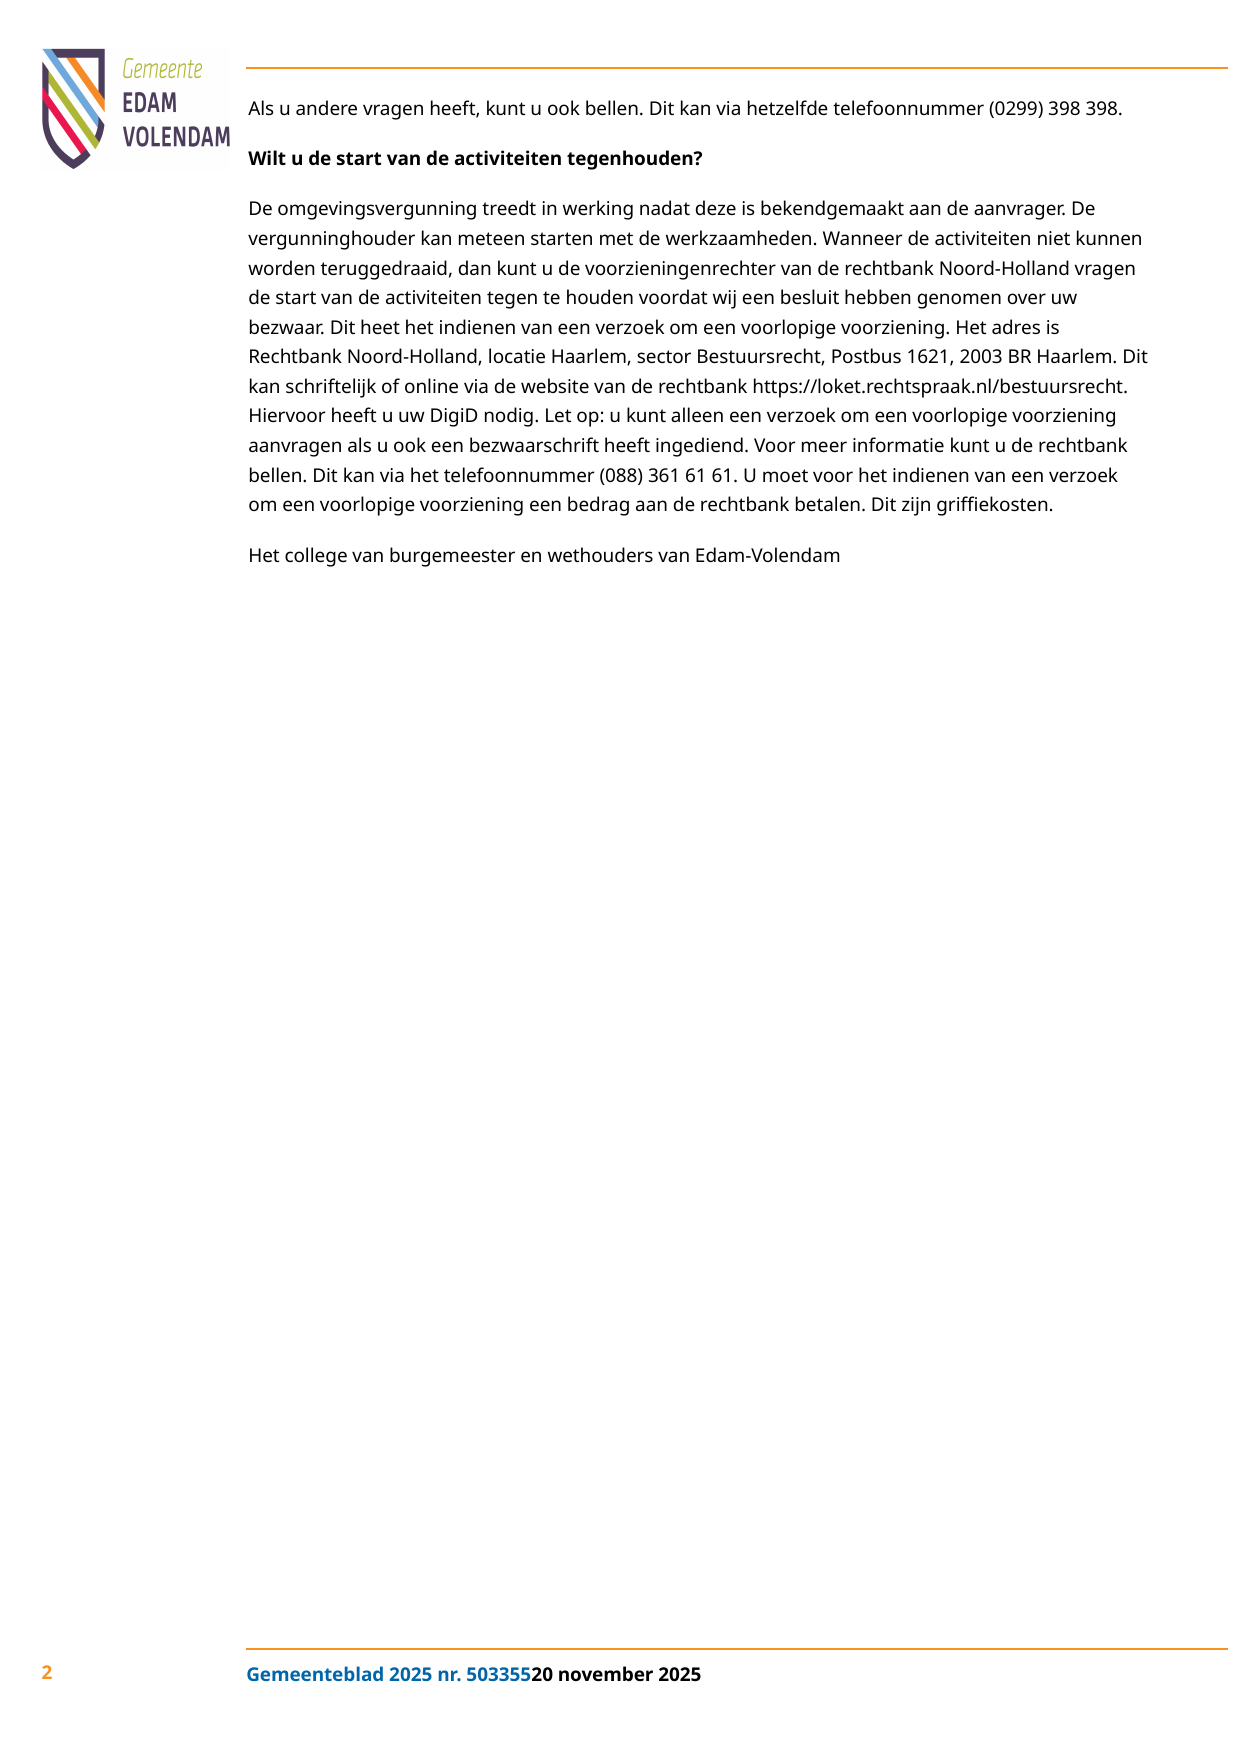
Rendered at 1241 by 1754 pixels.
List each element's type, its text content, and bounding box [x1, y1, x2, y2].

text Als u andere vragen heeft, kunt u ook bellen. Dit kan via hetzelfde telefoonnummer (0299) 398 398. [248, 95, 1152, 121]
picture [41, 47, 231, 172]
text De omgevingsvergunning treedt in werking nadat deze is bekendgemaakt aan de aanvrager. De vergunninghouder kan meteen starten met de werkzaamheden. Wanneer de activiteiten niet kunnen worden teruggedraaid, dan kunt u de voorzieningenrechter van de rechtbank Noord-Holland vragen de start van de activiteiten tegen te houden voordat wij een besluit hebben genomen over uw bezwaar. Dit heet het indienen van een verzoek om een voorlopige voorziening. Het adres is Rechtbank Noord-Holland, locatie Haarlem, sector Bestuursrecht, Postbus 1621, 2003 BR Haarlem. Dit kan schriftelijk of online via de website van de rechtbank https://loket.rechtspraak.nl/bestuursrecht. Hiervoor heeft u uw DigiD nodig. Let op: u kunt alleen een verzoek om een voorlopige voorziening aanvragen als u ook een bezwaarschrift heeft ingediend. Voor meer informatie kunt u de rechtbank bellen. Dit kan via het telefoonnummer (088) 361 61 61. U moet voor het indienen van een verzoek om een voorlopige voorziening een bedrag aan de rechtbank betalen. Dit zijn griffiekosten. [248, 196, 1152, 517]
text Het college van burgemeester en wethouders van Edam-Volendam [248, 542, 1152, 568]
text Wilt u de start van de activiteiten tegenhouden? [248, 145, 1152, 171]
